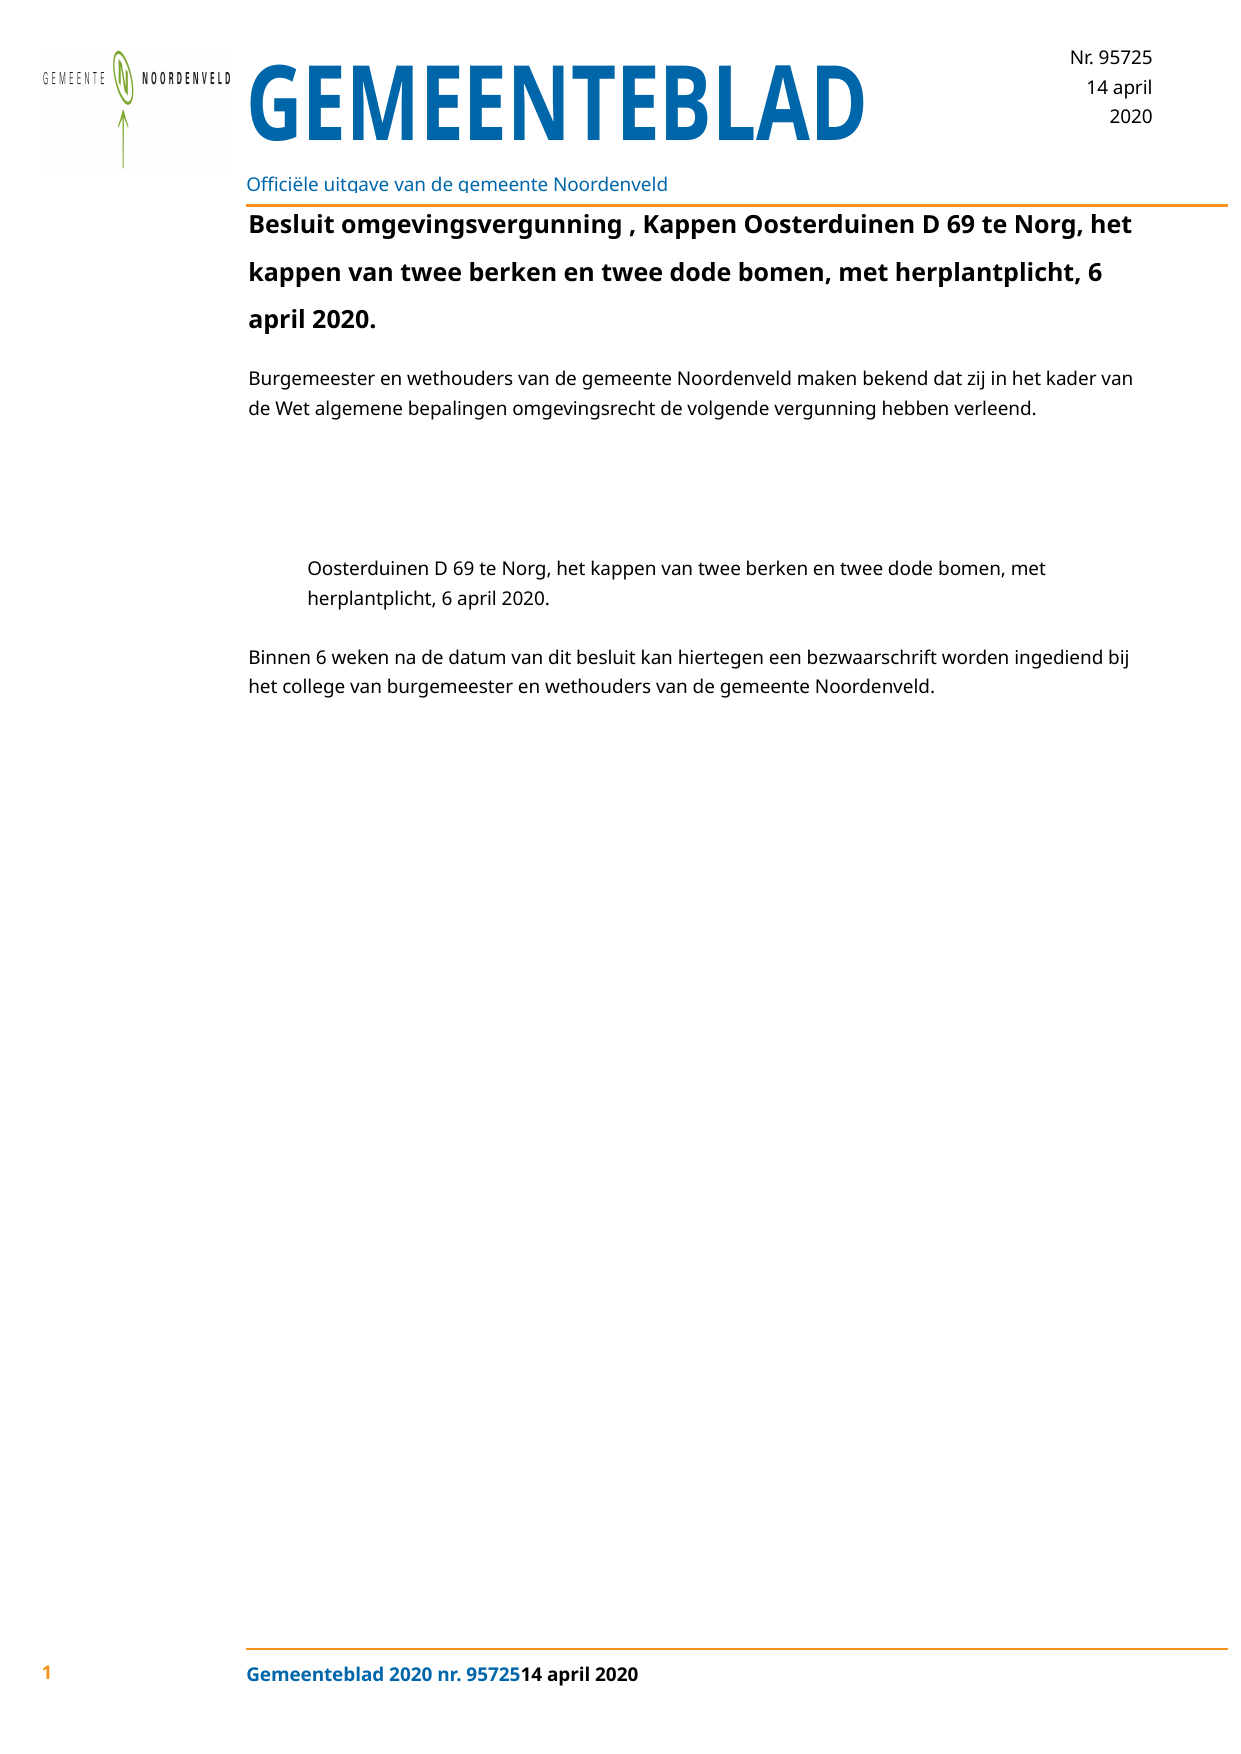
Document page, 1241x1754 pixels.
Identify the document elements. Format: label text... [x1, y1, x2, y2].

list Oosterduinen D 69 te Norg, het kappen van twee berken en twee dode bomen, met herplantplicht, 6 april 2020. [248, 555, 1152, 610]
text Binnen 6 weken na de datum van dit besluit kan hiertegen een bezwaarschrift worden ingediend bij het college van burgemeester en wethouders van de gemeente Noordenveld. [248, 644, 1152, 699]
text Besluit omgevingsvergunning , Kappen Oosterduinen D 69 te Norg, het kappen van twee berken en twee dode bomen, met herplantplicht, 6 april 2020. [248, 207, 1152, 336]
picture [41, 47, 231, 172]
text Burgemeester en wethouders van de gemeente Noordenveld maken bekend dat zij in het kader van de Wet algemene bepalingen omgevingsrecht de volgende vergunning hebben verleend. [248, 366, 1152, 421]
